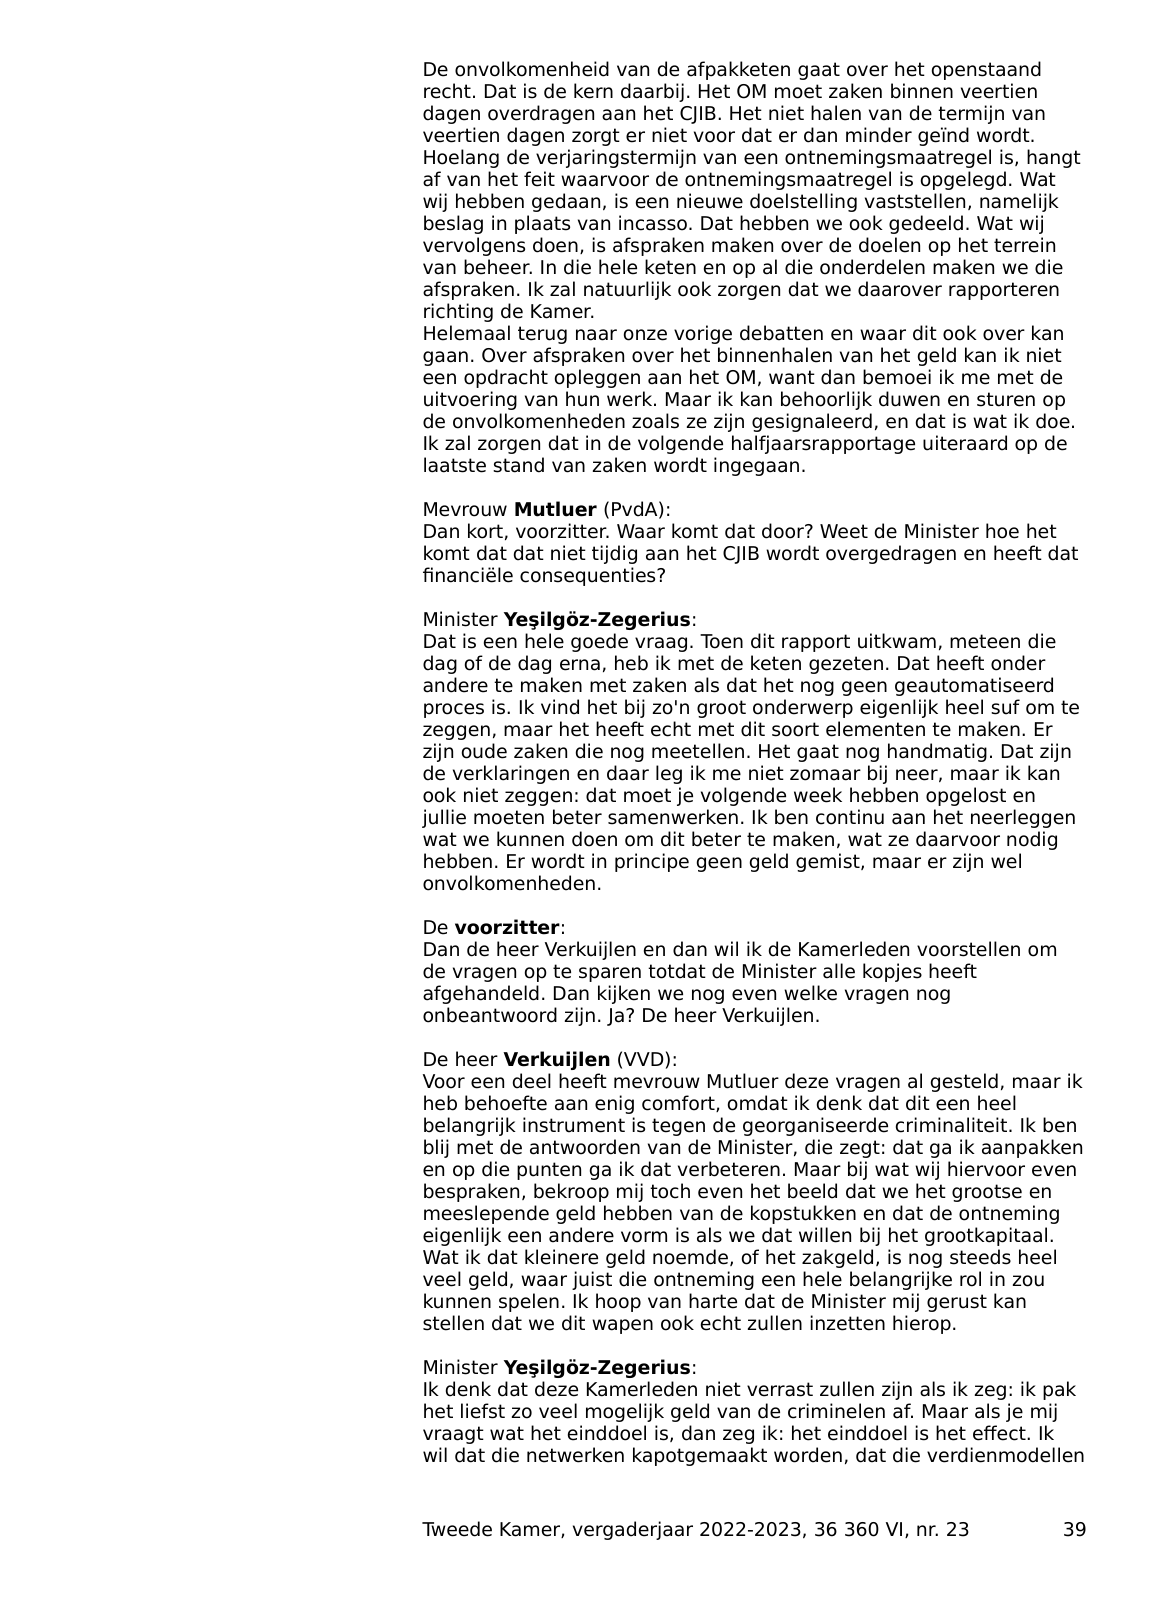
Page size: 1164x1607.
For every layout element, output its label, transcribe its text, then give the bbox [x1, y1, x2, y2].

text Minister Yeşilgöz-Zegerius: [422, 609, 1087, 631]
text De onvolkomenheid van de afpakketen gaat over het openstaand recht. Dat is de kern daarbij. Het OM moet zaken binnen veertien dagen overdragen aan het CJIB. Het niet halen van de termijn van veertien dagen zorgt er niet voor dat er dan minder geïnd wordt. Hoelang de verjaringstermijn van een ontnemingsmaatregel is, hangt af van het feit waarvoor de ontnemingsmaatregel is opgelegd. Wat wij hebben gedaan, is een nieuwe doelstelling vaststellen, namelijk beslag in plaats van incasso. Dat hebben we ook gedeeld. Wat wij vervolgens doen, is afspraken maken over de doelen op het terrein van beheer. In die hele keten en op al die onderdelen maken we die afspraken. Ik zal natuurlijk ook zorgen dat we daarover rapporteren richting de Kamer. [422, 59, 1087, 323]
text Minister Yeşilgöz-Zegerius: [422, 1357, 1087, 1379]
text Dat is een hele goede vraag. Toen dit rapport uitkwam, meteen die dag of de dag erna, heb ik met de keten gezeten. Dat heeft onder andere te maken met zaken als dat het nog geen geautomatiseerd proces is. Ik vind het bij zo'n groot onderwerp eigenlijk heel suf om te zeggen, maar het heeft echt met dit soort elementen te maken. Er zijn oude zaken die nog meetellen. Het gaat nog handmatig. Dat zijn de verklaringen en daar leg ik me niet zomaar bij neer, maar ik kan ook niet zeggen: dat moet je volgende week hebben opgelost en jullie moeten beter samenwerken. Ik ben continu aan het neerleggen wat we kunnen doen om dit beter te maken, wat ze daarvoor nodig hebben. Er wordt in principe geen geld gemist, maar er zijn wel onvolkomenheden. [422, 631, 1087, 895]
text Dan de heer Verkuijlen en dan wil ik de Kamerleden voorstellen om de vragen op te sparen totdat de Minister alle kopjes heeft afgehandeld. Dan kijken we nog even welke vragen nog onbeantwoord zijn. Ja? De heer Verkuijlen. [422, 939, 1087, 1027]
text Dan kort, voorzitter. Waar komt dat door? Weet de Minister hoe het komt dat dat niet tijdig aan het CJIB wordt overgedragen en heeft dat financiële consequenties? [422, 521, 1087, 587]
text De heer Verkuijlen (VVD): [422, 1049, 1087, 1071]
text Helemaal terug naar onze vorige debatten en waar dit ook over kan gaan. Over afspraken over het binnenhalen van het geld kan ik niet een opdracht opleggen aan het OM, want dan bemoei ik me met de uitvoering van hun werk. Maar ik kan behoorlijk duwen en sturen op de onvolkomenheden zoals ze zijn gesignaleerd, en dat is wat ik doe. Ik zal zorgen dat in de volgende halfjaarsrapportage uiteraard op de laatste stand van zaken wordt ingegaan. [422, 323, 1087, 477]
text Ik denk dat deze Kamerleden niet verrast zullen zijn als ik zeg: ik pak het liefst zo veel mogelijk geld van de criminelen af. Maar als je mij vraagt wat het einddoel is, dan zeg ik: het einddoel is het effect. Ik wil dat die netwerken kapotgemaakt worden, dat die verdienmodellen [422, 1379, 1087, 1467]
text De voorzitter: [422, 917, 1087, 939]
text Mevrouw Mutluer (PvdA): [422, 499, 1087, 521]
text Voor een deel heeft mevrouw Mutluer deze vragen al gesteld, maar ik heb behoefte aan enig comfort, omdat ik denk dat dit een heel belangrijk instrument is tegen de georganiseerde criminaliteit. Ik ben blij met de antwoorden van de Minister, die zegt: dat ga ik aanpakken en op die punten ga ik dat verbeteren. Maar bij wat wij hiervoor even bespraken, bekroop mij toch even het beeld dat we het grootse en meeslepende geld hebben van de kopstukken en dat de ontneming eigenlijk een andere vorm is als we dat willen bij het grootkapitaal. Wat ik dat kleinere geld noemde, of het zakgeld, is nog steeds heel veel geld, waar juist die ontneming een hele belangrijke rol in zou kunnen spelen. Ik hoop van harte dat de Minister mij gerust kan stellen dat we dit wapen ook echt zullen inzetten hierop. [422, 1071, 1087, 1335]
